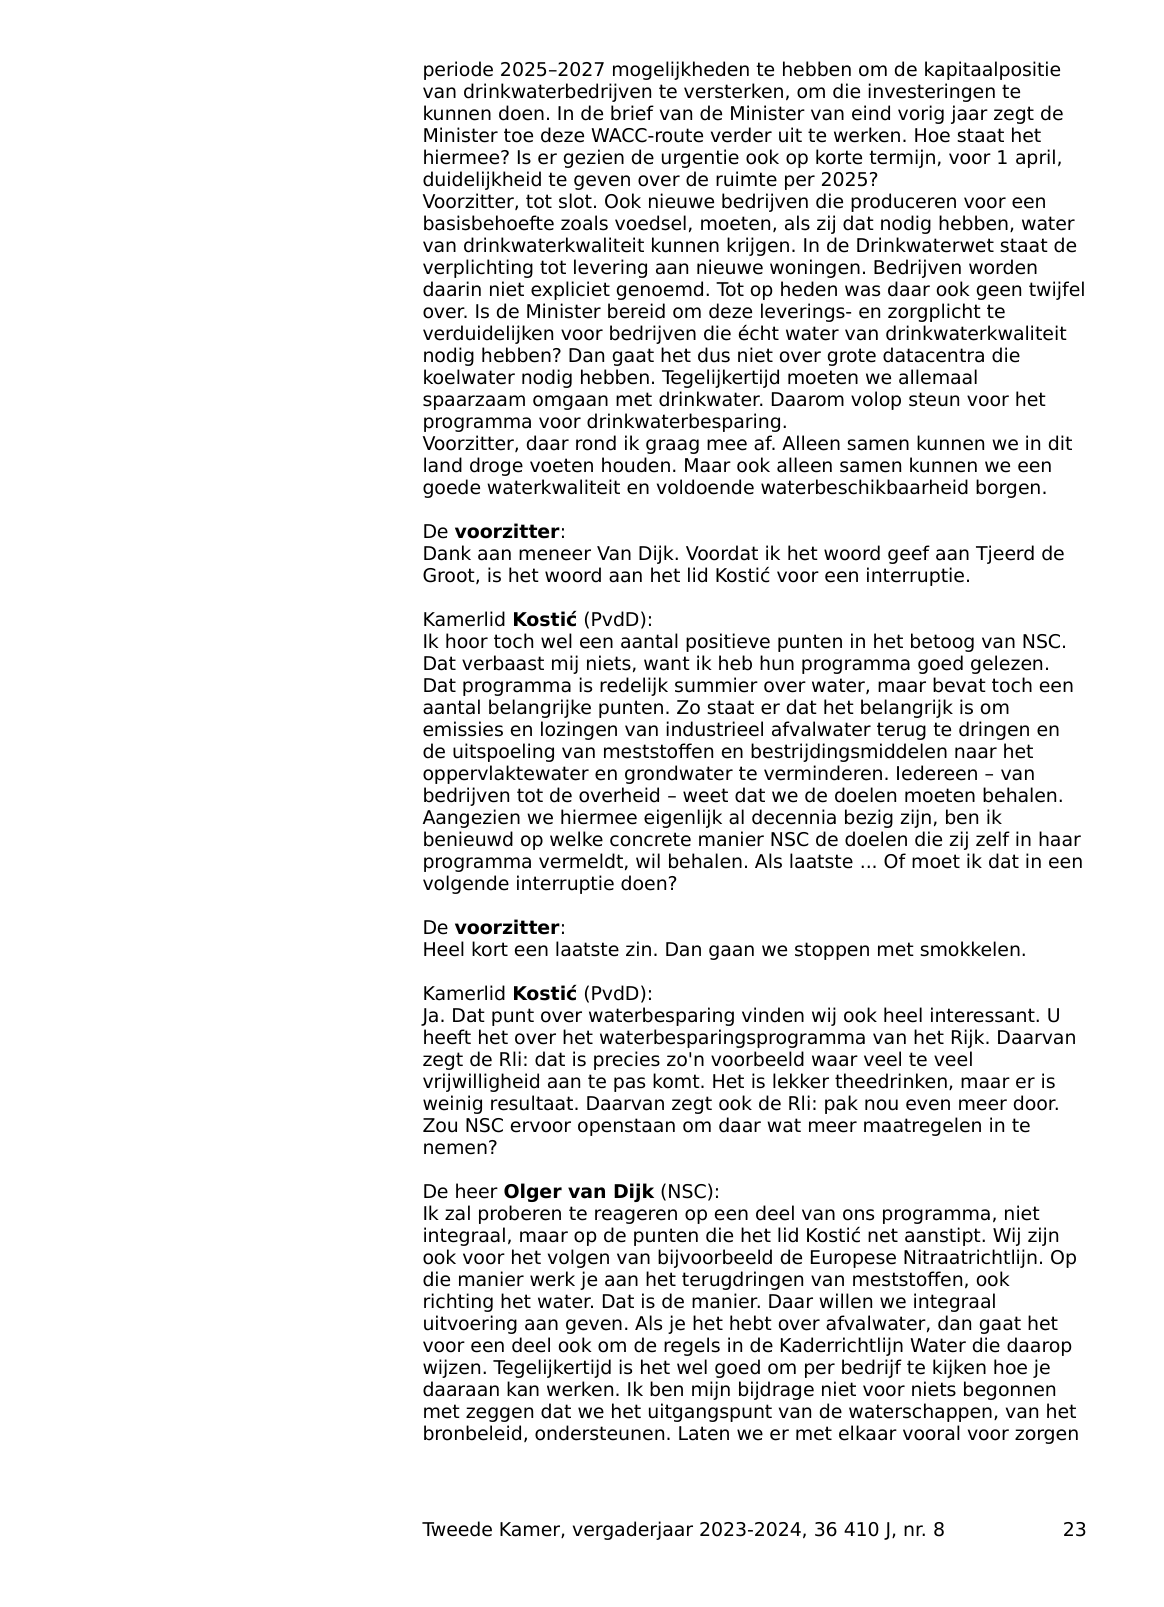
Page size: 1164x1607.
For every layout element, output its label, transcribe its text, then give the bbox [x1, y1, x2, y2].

text Kamerlid Kostić (PvdD): [422, 983, 1087, 1005]
text Ik hoor toch wel een aantal positieve punten in het betoog van NSC. Dat verbaast mij niets, want ik heb hun programma goed gelezen. Dat programma is redelijk summier over water, maar bevat toch een aantal belangrijke punten. Zo staat er dat het belangrijk is om emissies en lozingen van industrieel afvalwater terug te dringen en de uitspoeling van meststoffen en bestrijdingsmiddelen naar het oppervlaktewater en grondwater te verminderen. Iedereen – van bedrijven tot de overheid – weet dat we de doelen moeten behalen. Aangezien we hiermee eigenlijk al decennia bezig zijn, ben ik benieuwd op welke concrete manier NSC de doelen die zij zelf in haar programma vermeldt, wil behalen. Als laatste ... Of moet ik dat in een volgende interruptie doen? [422, 631, 1087, 895]
text periode 2025–2027 mogelijkheden te hebben om de kapitaalpositie van drinkwaterbedrijven te versterken, om die investeringen te kunnen doen. In de brief van de Minister van eind vorig jaar zegt de Minister toe deze WACC-route verder uit te werken. Hoe staat het hiermee? Is er gezien de urgentie ook op korte termijn, voor 1 april, duidelijkheid te geven over de ruimte per 2025? [422, 59, 1087, 191]
text Dank aan meneer Van Dijk. Voordat ik het woord geef aan Tjeerd de Groot, is het woord aan het lid Kostić voor een interruptie. [422, 543, 1087, 587]
text Ik zal proberen te reageren op een deel van ons programma, niet integraal, maar op de punten die het lid Kostić net aanstipt. Wij zijn ook voor het volgen van bijvoorbeeld de Europese Nitraatrichtlijn. Op die manier werk je aan het terugdringen van meststoffen, ook richting het water. Dat is de manier. Daar willen we integraal uitvoering aan geven. Als je het hebt over afvalwater, dan gaat het voor een deel ook om de regels in de Kaderrichtlijn Water die daarop wijzen. Tegelijkertijd is het wel goed om per bedrijf te kijken hoe je daaraan kan werken. Ik ben mijn bijdrage niet voor niets begonnen met zeggen dat we het uitgangspunt van de waterschappen, van het bronbeleid, ondersteunen. Laten we er met elkaar vooral voor zorgen [422, 1203, 1087, 1445]
text Voorzitter, tot slot. Ook nieuwe bedrijven die produceren voor een basisbehoefte zoals voedsel, moeten, als zij dat nodig hebben, water van drinkwaterkwaliteit kunnen krijgen. In de Drinkwaterwet staat de verplichting tot levering aan nieuwe woningen. Bedrijven worden daarin niet expliciet genoemd. Tot op heden was daar ook geen twijfel over. Is de Minister bereid om deze leverings- en zorgplicht te verduidelijken voor bedrijven die écht water van drinkwaterkwaliteit nodig hebben? Dan gaat het dus niet over grote datacentra die koelwater nodig hebben. Tegelijkertijd moeten we allemaal spaarzaam omgaan met drinkwater. Daarom volop steun voor het programma voor drinkwaterbesparing. [422, 191, 1087, 433]
text Kamerlid Kostić (PvdD): [422, 609, 1087, 631]
text De voorzitter: [422, 917, 1087, 939]
text Ja. Dat punt over waterbesparing vinden wij ook heel interessant. U heeft het over het waterbesparingsprogramma van het Rijk. Daarvan zegt de Rli: dat is precies zo'n voorbeeld waar veel te veel vrijwilligheid aan te pas komt. Het is lekker theedrinken, maar er is weinig resultaat. Daarvan zegt ook de Rli: pak nou even meer door. Zou NSC ervoor openstaan om daar wat meer maatregelen in te nemen? [422, 1005, 1087, 1159]
text Heel kort een laatste zin. Dan gaan we stoppen met smokkelen. [422, 939, 1087, 961]
text Voorzitter, daar rond ik graag mee af. Alleen samen kunnen we in dit land droge voeten houden. Maar ook alleen samen kunnen we een goede waterkwaliteit en voldoende waterbeschikbaarheid borgen. [422, 433, 1087, 499]
text De heer Olger van Dijk (NSC): [422, 1181, 1087, 1203]
text De voorzitter: [422, 521, 1087, 543]
